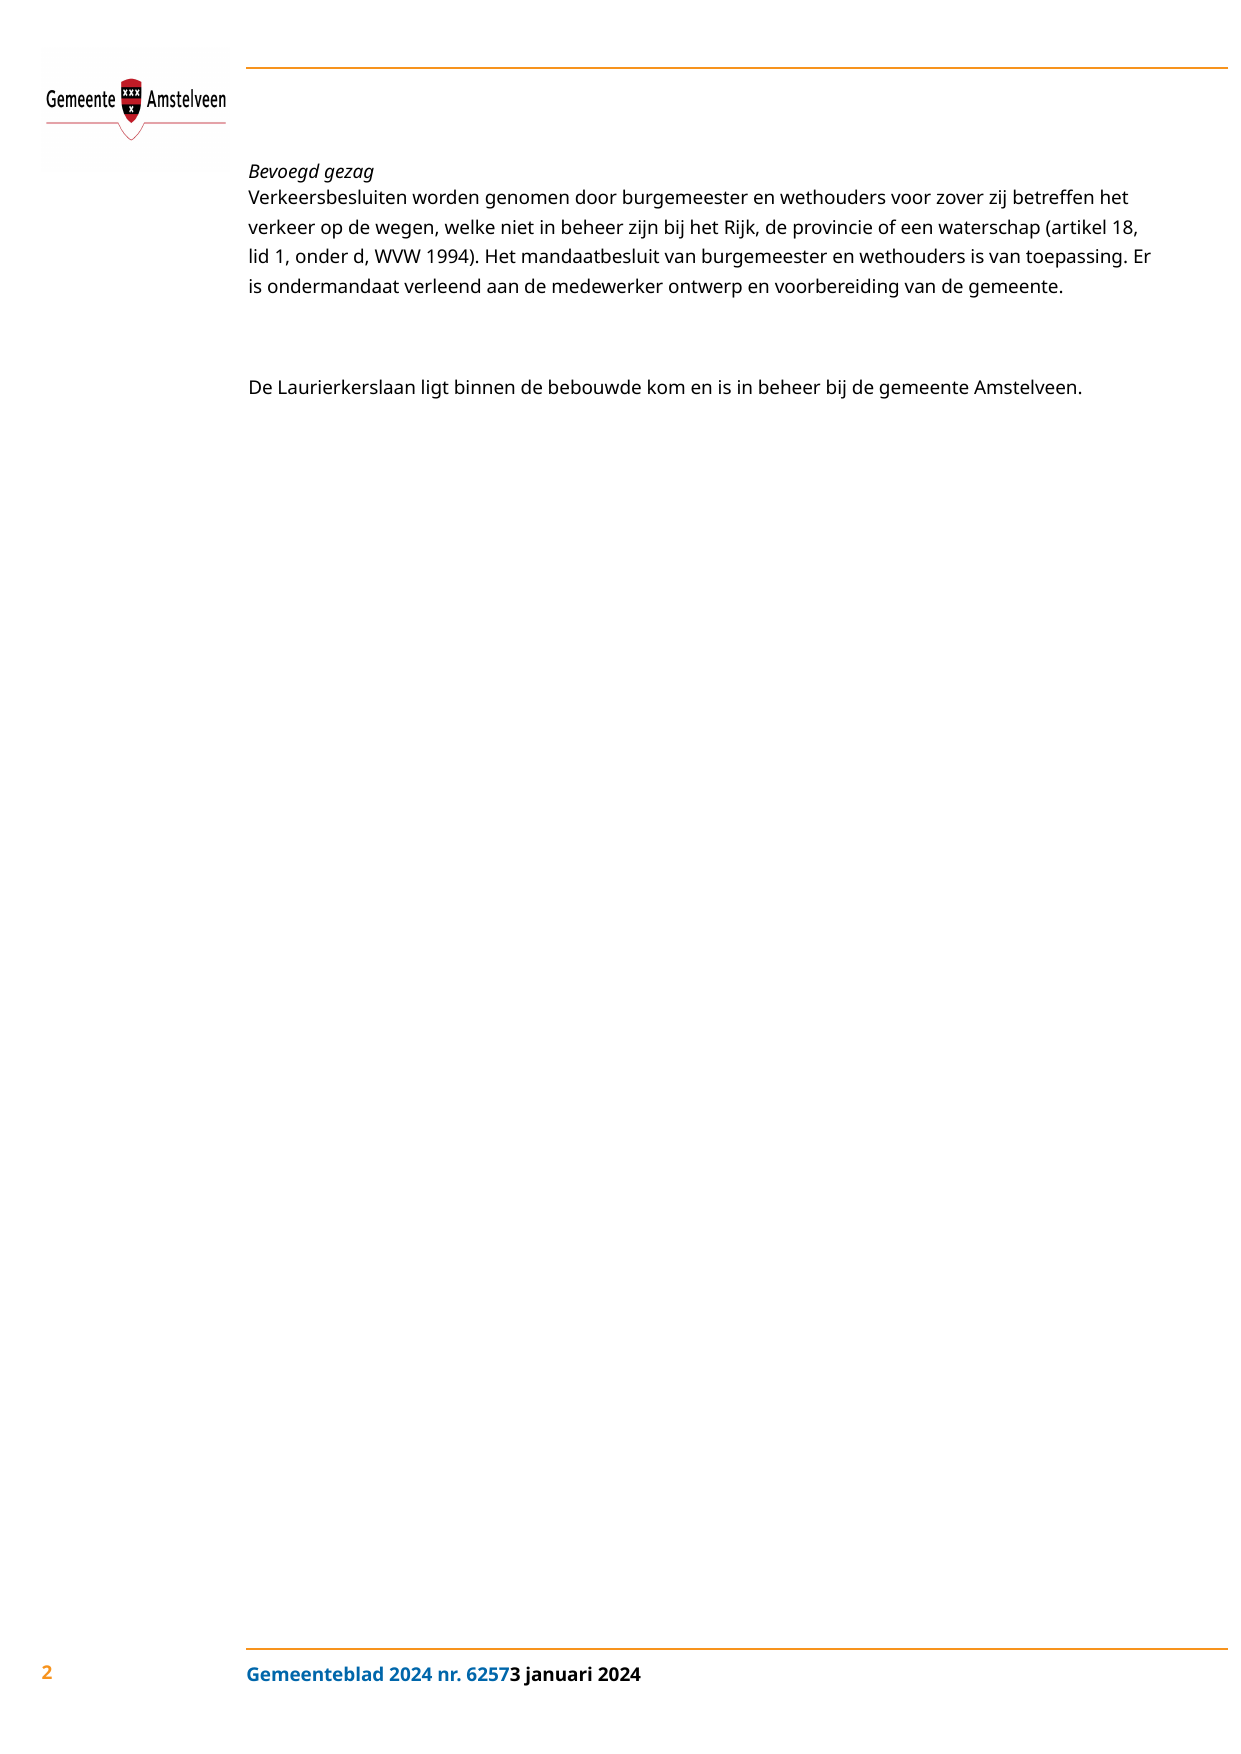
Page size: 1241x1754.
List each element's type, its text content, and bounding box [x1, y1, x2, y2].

text De Laurierkerslaan ligt binnen de bebouwde kom en is in beheer bij de gemeente Amstelveen. [248, 374, 1152, 400]
text Bevoegd gezag [248, 159, 1152, 184]
picture [41, 47, 231, 172]
text Verkeersbesluiten worden genomen door burgemeester en wethouders voor zover zij betreffen het verkeer op de wegen, welke niet in beheer zijn bij het Rijk, de provincie of een waterschap (artikel 18, lid 1, onder d, WVW 1994). Het mandaatbesluit van burgemeester en wethouders is van toepassing. Er is ondermandaat verleend aan de medewerker ontwerp en voorbereiding van de gemeente. [248, 184, 1152, 299]
